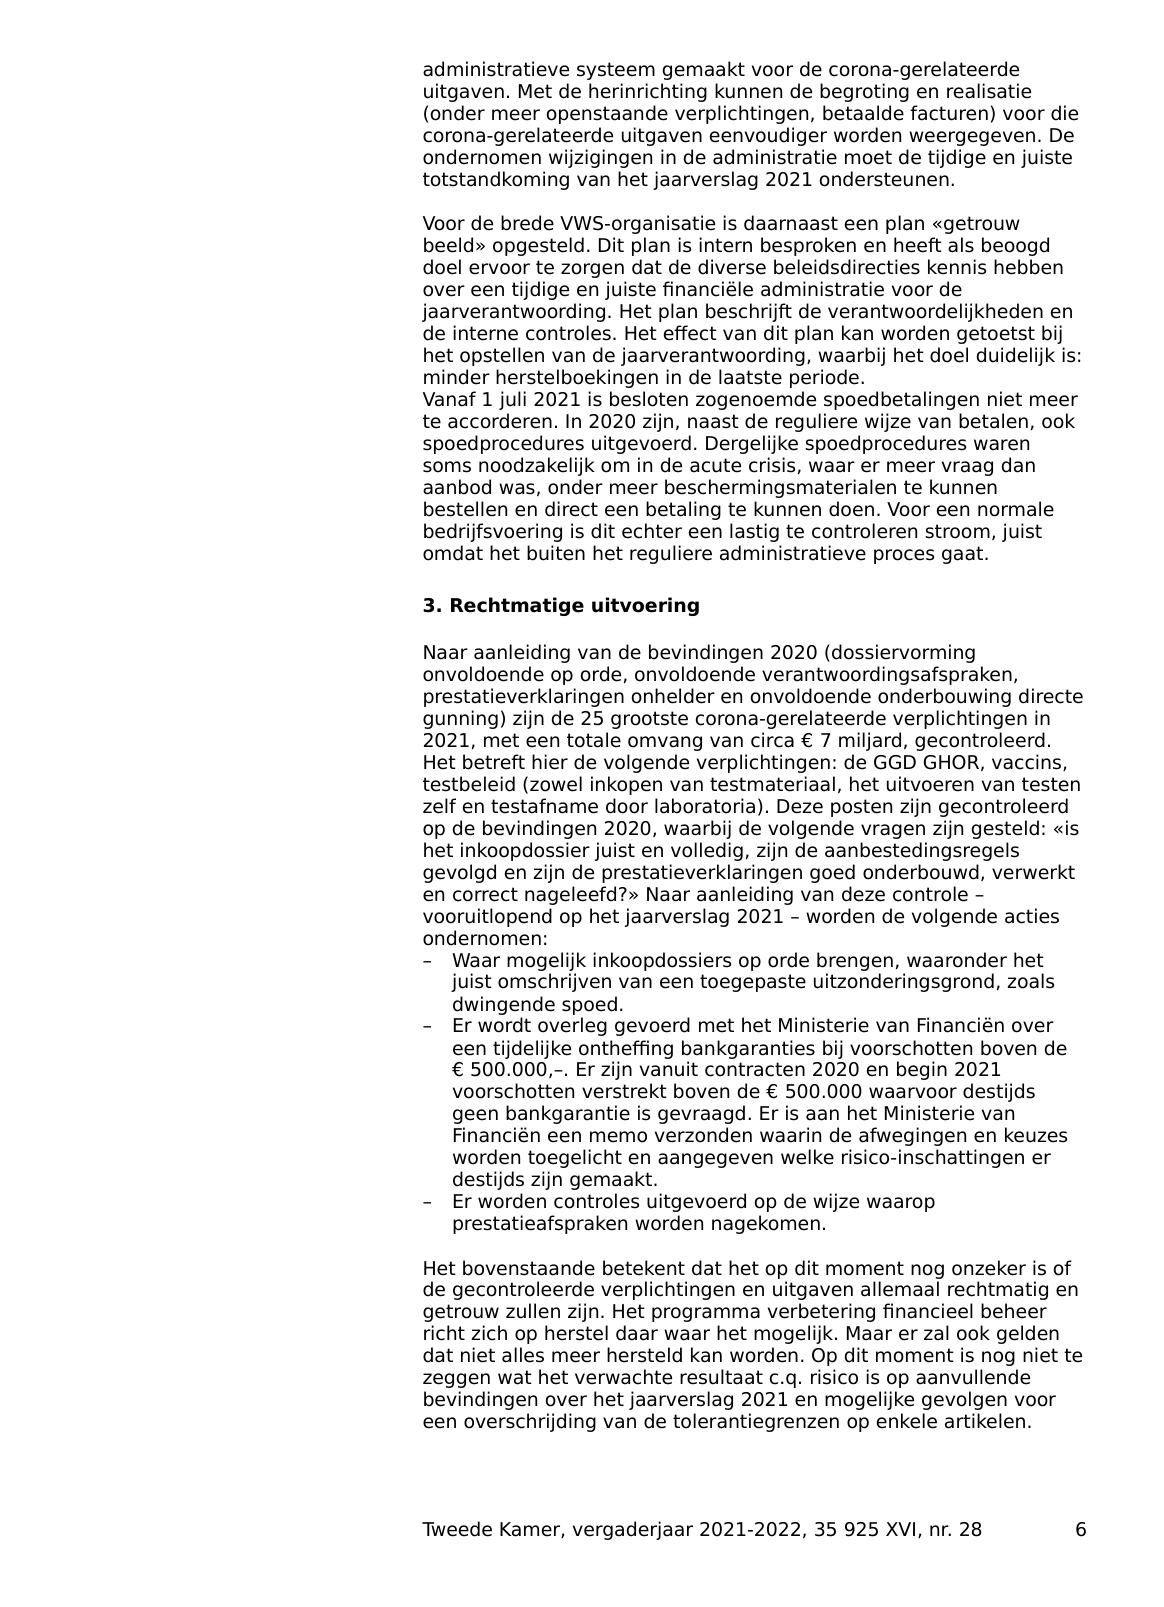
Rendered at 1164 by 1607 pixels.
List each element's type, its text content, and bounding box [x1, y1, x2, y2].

text administratieve systeem gemaakt voor de corona-gerelateerde uitgaven. Met de herinrichting kunnen de begroting en realisatie (onder meer openstaande verplichtingen, betaalde facturen) voor die corona-gerelateerde uitgaven eenvoudiger worden weergegeven. De ondernomen wijzigingen in de administratie moet de tijdige en juiste totstandkoming van het jaarverslag 2021 ondersteunen. [422, 59, 1087, 191]
text Vanaf 1 juli 2021 is besloten zogenoemde spoedbetalingen niet meer te accorderen. In 2020 zijn, naast de reguliere wijze van betalen, ook spoedprocedures uitgevoerd. Dergelijke spoedprocedures waren soms noodzakelijk om in de acute crisis, waar er meer vraag dan aanbod was, onder meer beschermingsmaterialen te kunnen bestellen en direct een betaling te kunnen doen. Voor een normale bedrijfsvoering is dit echter een lastig te controleren stroom, juist omdat het buiten het reguliere administratieve proces gaat. [422, 389, 1087, 565]
text Het bovenstaande betekent dat het op dit moment nog onzeker is of de gecontroleerde verplichtingen en uitgaven allemaal rechtmatig en getrouw zullen zijn. Het programma verbetering financieel beheer richt zich op herstel daar waar het mogelijk. Maar er zal ook gelden dat niet alles meer hersteld kan worden. Op dit moment is nog niet te zeggen wat het verwachte resultaat c.q. risico is op aanvullende bevindingen over het jaarverslag 2021 en mogelijke gevolgen voor een overschrijding van de tolerantiegrenzen op enkele artikelen. [422, 1257, 1087, 1433]
text – Waar mogelijk inkoopdossiers op orde brengen, waaronder het juist omschrijven van een toegepaste uitzonderingsgrond, zoals dwingende spoed. [422, 949, 1087, 1015]
text Naar aanleiding van de bevindingen 2020 (dossiervorming onvoldoende op orde, onvoldoende verantwoordingsafspraken, prestatieverklaringen onhelder en onvoldoende onderbouwing directe gunning) zijn de 25 grootste corona-gerelateerde verplichtingen in 2021, met een totale omvang van circa € 7 miljard, gecontroleerd. Het betreft hier de volgende verplichtingen: de GGD GHOR, vaccins, testbeleid (zowel inkopen van testmateriaal, het uitvoeren van testen zelf en testafname door laboratoria). Deze posten zijn gecontroleerd op de bevindingen 2020, waarbij de volgende vragen zijn gesteld: «is het inkoopdossier juist en volledig, zijn de aanbestedingsregels gevolgd en zijn de prestatieverklaringen goed onderbouwd, verwerkt en correct nageleefd?» Naar aanleiding van deze controle – vooruitlopend op het jaarverslag 2021 – worden de volgende acties ondernomen: [422, 642, 1087, 949]
text – Er worden controles uitgevoerd op de wijze waarop prestatieafspraken worden nagekomen. [422, 1191, 1087, 1235]
text – Er wordt overleg gevoerd met het Ministerie van Financiën over een tijdelijke ontheffing bankgaranties bij voorschotten boven de € 500.000,–. Er zijn vanuit contracten 2020 en begin 2021 voorschotten verstrekt boven de € 500.000 waarvoor destijds geen bankgarantie is gevraagd. Er is aan het Ministerie van Financiën een memo verzonden waarin de afwegingen en keuzes worden toegelicht en aangegeven welke risico-inschattingen er destijds zijn gemaakt. [422, 1015, 1087, 1191]
subtitle 3. Rechtmatige uitvoering [422, 595, 1087, 617]
text Voor de brede VWS-organisatie is daarnaast een plan «getrouw beeld» opgesteld. Dit plan is intern besproken en heeft als beoogd doel ervoor te zorgen dat de diverse beleidsdirecties kennis hebben over een tijdige en juiste financiële administratie voor de jaarverantwoording. Het plan beschrijft de verantwoordelijkheden en de interne controles. Het effect van dit plan kan worden getoetst bij het opstellen van de jaarverantwoording, waarbij het doel duidelijk is: minder herstelboekingen in de laatste periode. [422, 213, 1087, 389]
